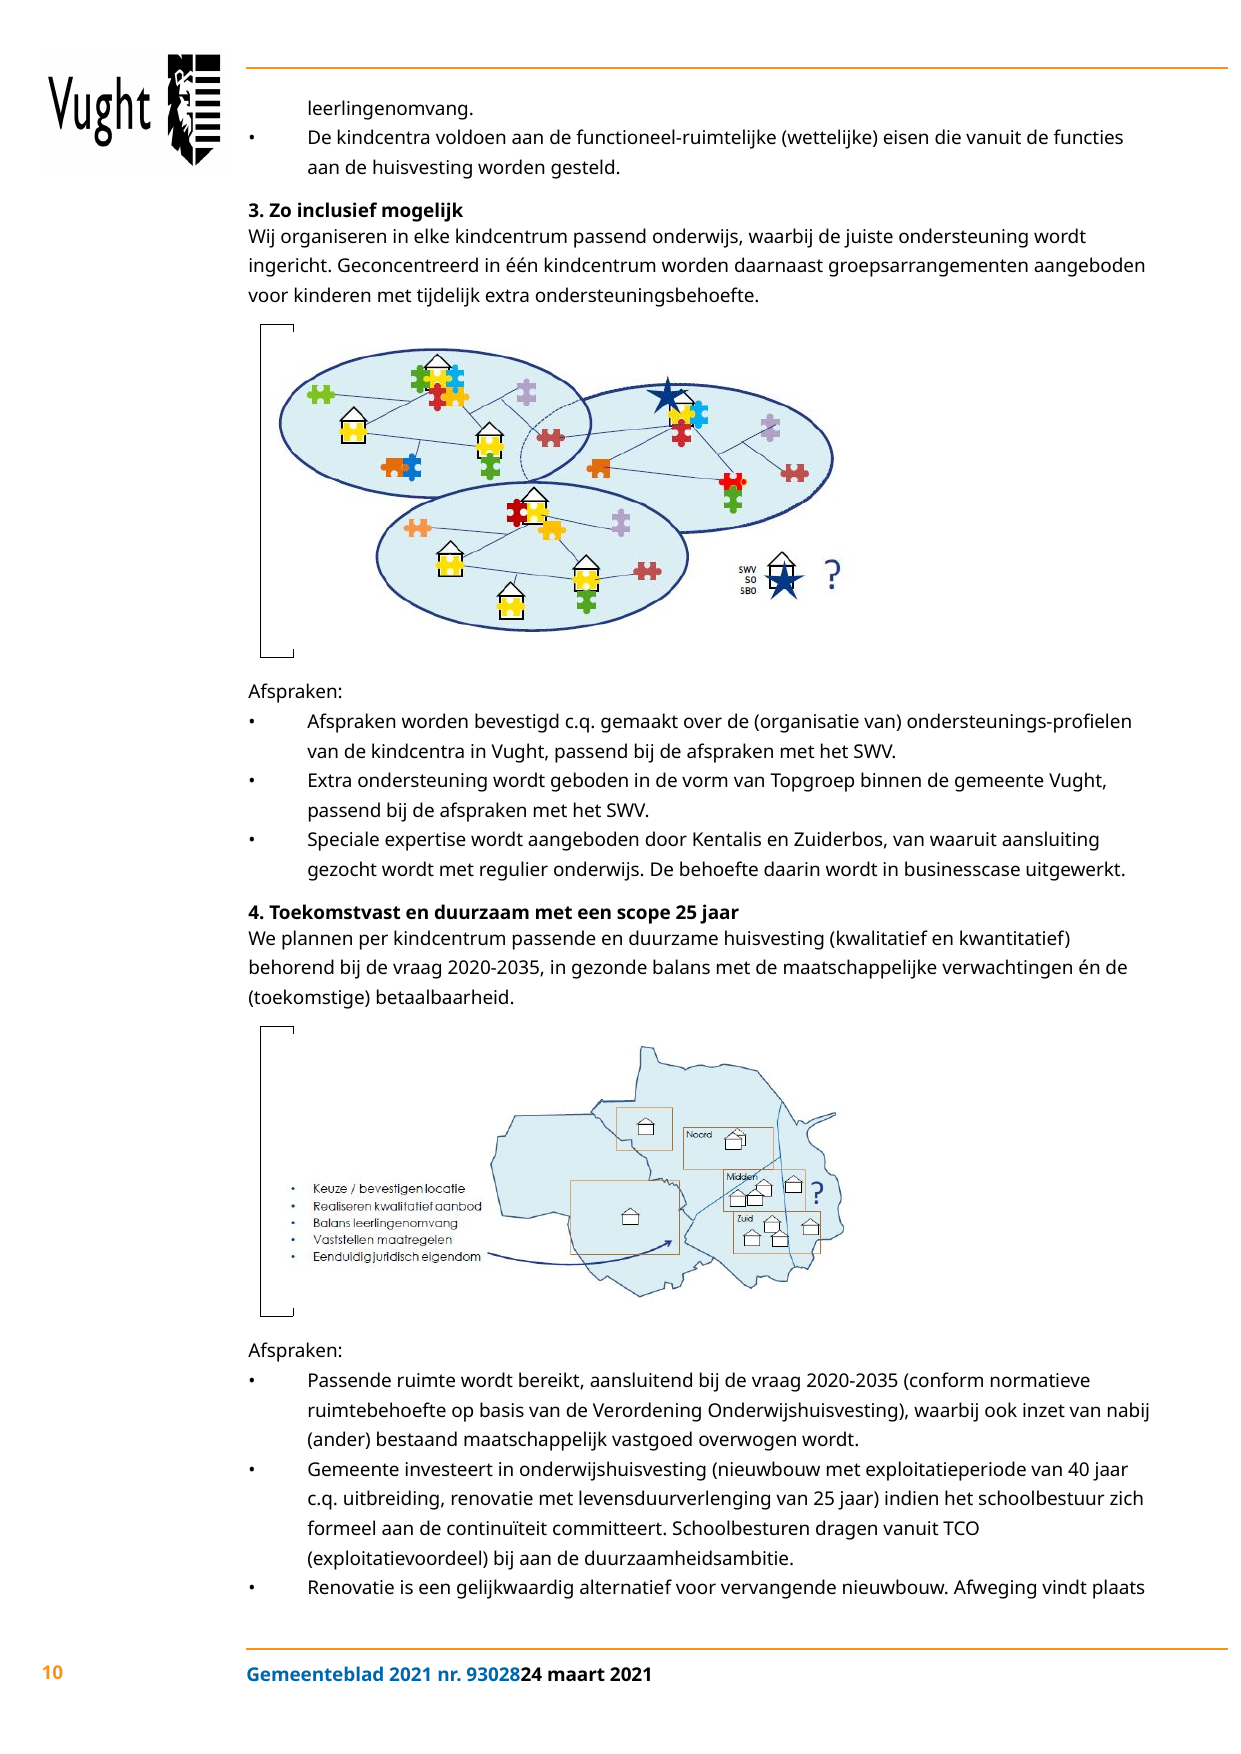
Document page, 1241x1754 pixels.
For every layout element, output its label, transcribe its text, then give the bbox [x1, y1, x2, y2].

list Gemeente investeert in onderwijshuisvesting (nieuwbouw met exploitatieperiode van 40 jaar c.q. uitbreiding, renovatie met levensduurverlenging van 25 jaar) indien het schoolbestuur zich formeel aan de continuïteit committeert. Schoolbesturen dragen vanuit TCO (exploitatievoordeel) bij aan de duurzaamheidsambitie. [248, 1456, 1152, 1571]
text Wij organiseren in elke kindcentrum passend onderwijs, waarbij de juiste ondersteuning wordt ingericht. Geconcentreerd in één kindcentrum worden daarnaast groepsarrangementen aangeboden voor kinderen met tijdelijk extra ondersteuningsbehoefte. [248, 223, 1152, 308]
text We plannen per kindcentrum passende en duurzame huisvesting (kwalitatief en kwantitatief) behorend bij de vraag 2020-2035, in gezonde balans met de maatschappelijke verwachtingen én de (toekomstige) betaalbaarheid. [248, 925, 1152, 1010]
picture [41, 47, 231, 172]
list De kindcentra voldoen aan de functioneel-ruimtelijke (wettelijke) eisen die vanuit de functies aan de huisvesting worden gesteld. [248, 124, 1152, 180]
picture [268, 1034, 860, 1308]
text Afspraken: [248, 1338, 1152, 1363]
list leerlingenomvang. [248, 95, 1152, 121]
list Speciale expertise wordt aangeboden door Kentalis en Zuiderbos, van waaruit aansluiting gezocht wordt met regulier onderwijs. De behoefte daarin wordt in businesscase uitgewerkt. [248, 827, 1152, 882]
list Passende ruimte wordt bereikt, aansluitend bij de vraag 2020-2035 (conform normatieve ruimtebehoefte op basis van de Verordening Onderwijshuisvesting), waarbij ook inzet van nabij (ander) bestaand maatschappelijk vastgoed overwogen wordt. [248, 1367, 1152, 1452]
text Afspraken: [248, 679, 1152, 704]
text 3. Zo inclusief mogelijk [248, 197, 1152, 223]
picture [268, 332, 860, 649]
list Renovatie is een gelijkwaardig alternatief voor vervangende nieuwbouw. Afweging vindt plaats [248, 1574, 1152, 1600]
list Afspraken worden bevestigd c.q. gemaakt over de (organisatie van) ondersteunings-profielen van de kindcentra in Vught, passend bij de afspraken met het SWV. [248, 708, 1152, 763]
list Extra ondersteuning wordt geboden in de vorm van Topgroep binnen de gemeente Vught, passend bij de afspraken met het SWV. [248, 767, 1152, 823]
text 4. Toekomstvast en duurzaam met een scope 25 jaar [248, 899, 1152, 925]
